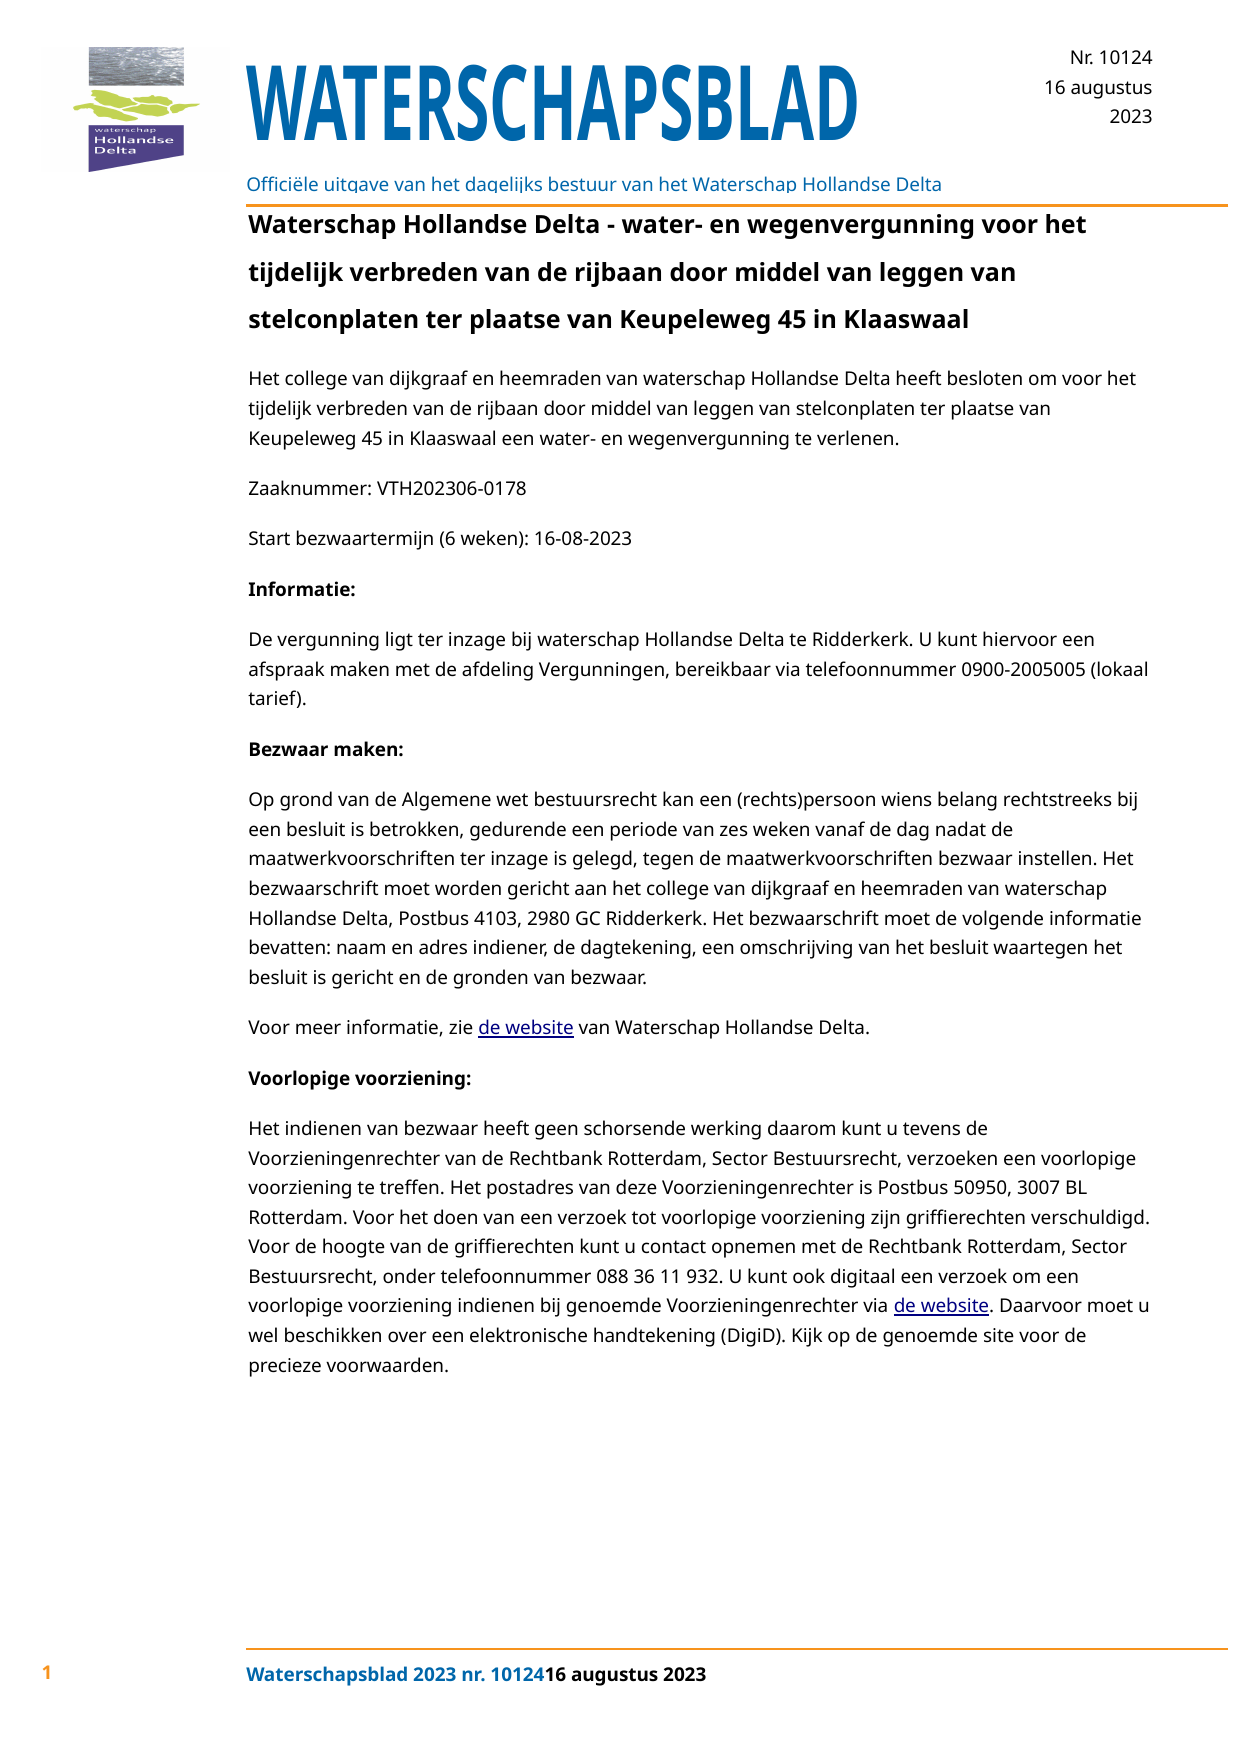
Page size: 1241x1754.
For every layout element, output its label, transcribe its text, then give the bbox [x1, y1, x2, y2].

text Waterschap Hollandse Delta - water- en wegenvergunning voor het tijdelijk verbreden van de rijbaan door middel van leggen van stelconplaten ter plaatse van Keupeleweg 45 in Klaaswaal [248, 207, 1152, 336]
text Voorlopige voorziening: [248, 1065, 1152, 1090]
text Voor meer informatie, zie de website van Waterschap Hollandse Delta. [248, 1014, 1152, 1040]
text Informatie: [248, 576, 1152, 602]
picture [41, 47, 231, 172]
text Het indienen van bezwaar heeft geen schorsende werking daarom kunt u tevens de Voorzieningenrechter van de Rechtbank Rotterdam, Sector Bestuursrecht, verzoeken een voorlopige voorziening te treffen. Het postadres van deze Voorzieningenrechter is Postbus 50950, 3007 BL Rotterdam. Voor het doen van een verzoek tot voorlopige voorziening zijn griffierechten verschuldigd. Voor de hoogte van de griffierechten kunt u contact opnemen met de Rechtbank Rotterdam, Sector Bestuursrecht, onder telefoonnummer 088 36 11 932. U kunt ook digitaal een verzoek om een voorlopige voorziening indienen bij genoemde Voorzieningenrechter via de website. Daarvoor moet u wel beschikken over een elektronische handtekening (DigiD). Kijk op de genoemde site voor de precieze voorwaarden. [248, 1115, 1152, 1377]
text Op grond van de Algemene wet bestuursrecht kan een (rechts)persoon wiens belang rechtstreeks bij een besluit is betrokken, gedurende een periode van zes weken vanaf de dag nadat de maatwerkvoorschriften ter inzage is gelegd, tegen de maatwerkvoorschriften bezwaar instellen. Het bezwaarschrift moet worden gericht aan het college van dijkgraaf en heemraden van waterschap Hollandse Delta, Postbus 4103, 2980 GC Ridderkerk. Het bezwaarschrift moet de volgende informatie bevatten: naam en adres indiener, de dagtekening, een omschrijving van het besluit waartegen het besluit is gericht en de gronden van bezwaar. [248, 786, 1152, 989]
text De vergunning ligt ter inzage bij waterschap Hollandse Delta te Ridderkerk. U kunt hiervoor een afspraak maken met de afdeling Vergunningen, bereikbaar via telefoonnummer 0900-2005005 (lokaal tarief). [248, 626, 1152, 711]
text Het college van dijkgraaf en heemraden van waterschap Hollandse Delta heeft besloten om voor het tijdelijk verbreden van de rijbaan door middel van leggen van stelconplaten ter plaatse van Keupeleweg 45 in Klaaswaal een water- en wegenvergunning te verlenen. [248, 366, 1152, 450]
text Bezwaar maken: [248, 736, 1152, 762]
text Zaaknummer: VTH202306-0178 [248, 475, 1152, 501]
text Start bezwaartermijn (6 weken): 16-08-2023 [248, 526, 1152, 551]
